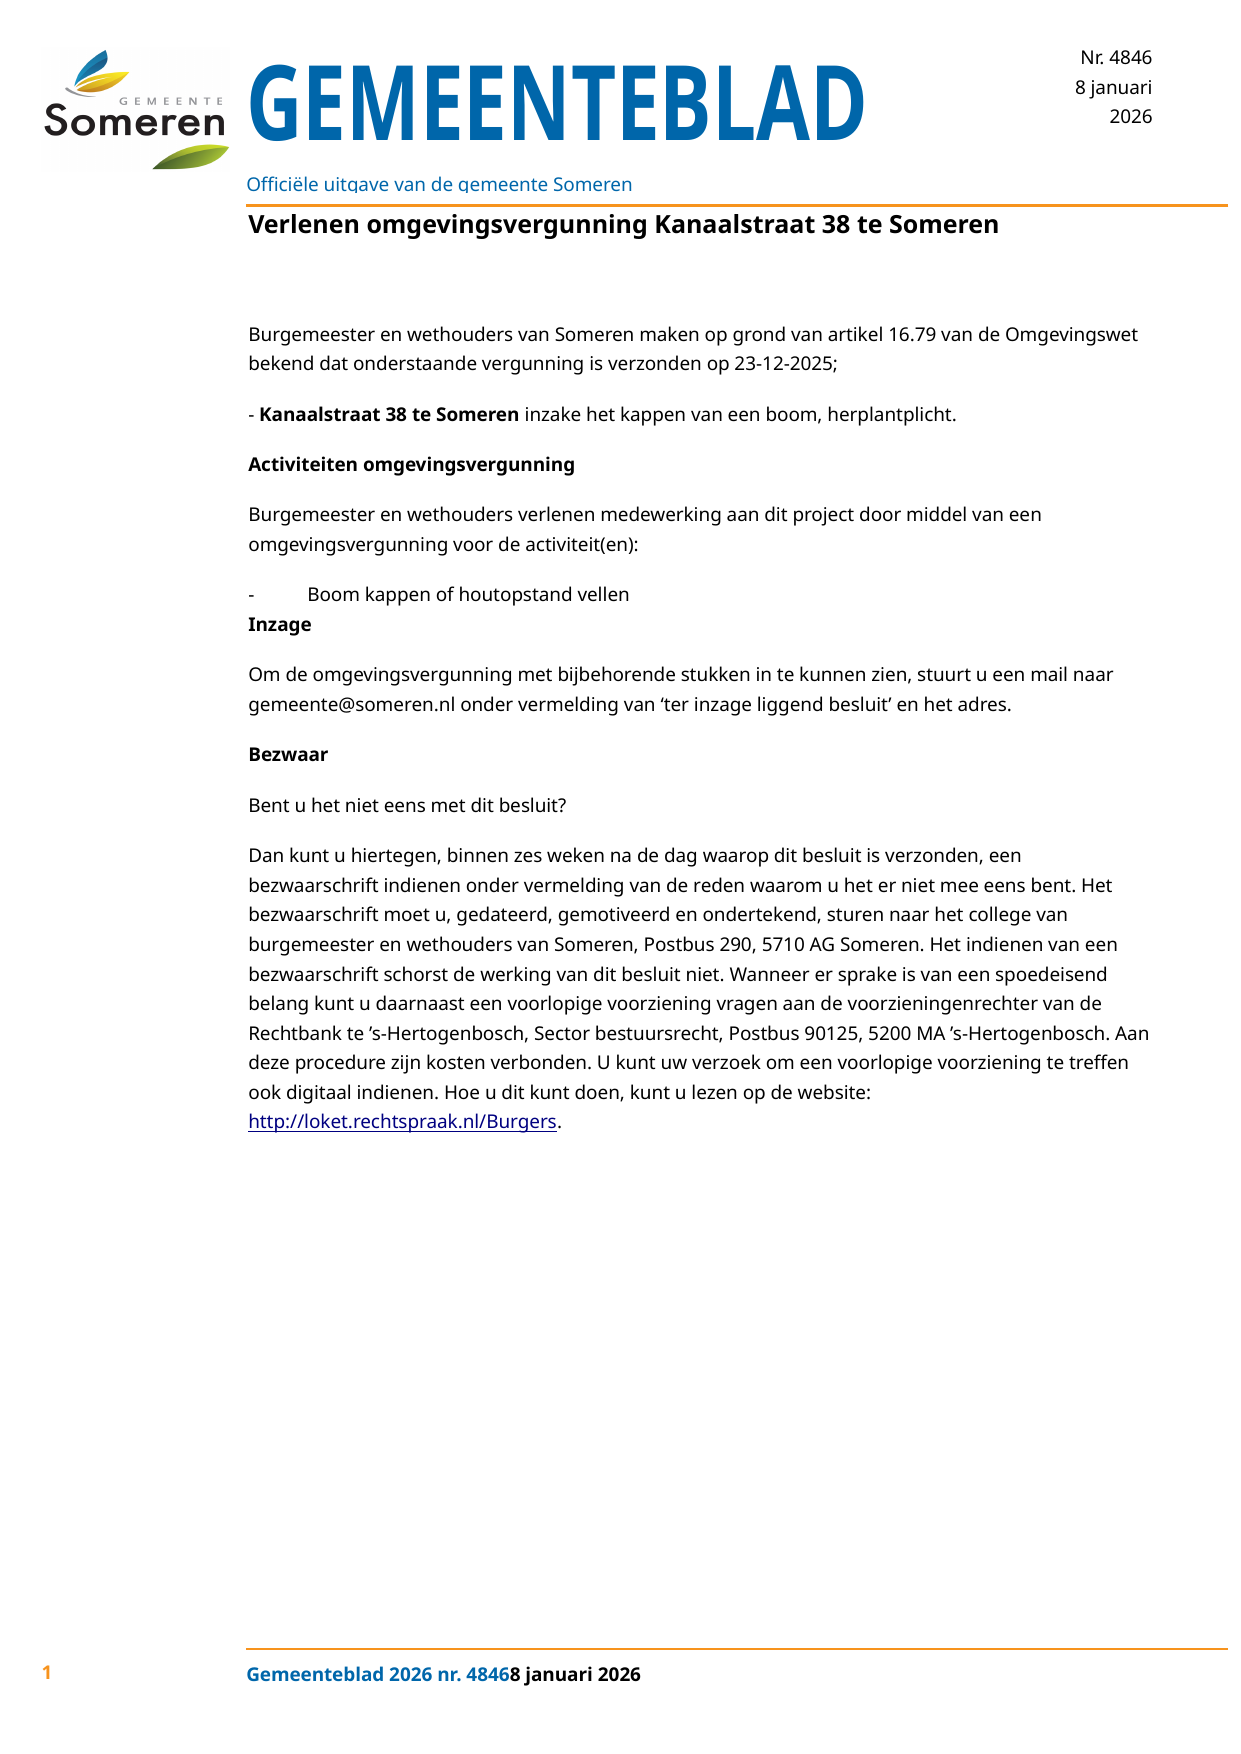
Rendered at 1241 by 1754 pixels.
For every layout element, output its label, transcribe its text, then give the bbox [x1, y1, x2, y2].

text - Kanaalstraat 38 te Someren inzake het kappen van een boom, herplantplicht. [248, 401, 1152, 426]
list Boom kappen of houtopstand vellen [248, 582, 1152, 607]
text Bezwaar [248, 742, 1152, 767]
text Dan kunt u hiertegen, binnen zes weken na de dag waarop dit besluit is verzonden, een bezwaarschrift indienen onder vermelding van de reden waarom u het er niet mee eens bent. Het bezwaarschrift moet u, gedateerd, gemotiveerd en ondertekend, sturen naar het college van burgemeester en wethouders van Someren, Postbus 290, 5710 AG Someren. Het indienen van een bezwaarschrift schorst de werking van dit besluit niet. Wanneer er sprake is van een spoedeisend belang kunt u daarnaast een voorlopige voorziening vragen aan de voorzieningenrechter van de Rechtbank te ’s-Hertogenbosch, Sector bestuursrecht, Postbus 90125, 5200 MA ’s-Hertogenbosch. Aan deze procedure zijn kosten verbonden. U kunt uw verzoek om een voorlopige voorziening te treffen ook digitaal indienen. Hoe u dit kunt doen, kunt u lezen op de website: http://loket.rechtspraak.nl/Burgers. [248, 842, 1152, 1134]
text Verlenen omgevingsvergunning Kanaalstraat 38 te Someren [248, 207, 1152, 241]
text Burgemeester en wethouders verlenen medewerking aan dit project door middel van een omgevingsvergunning voor de activiteit(en): [248, 502, 1152, 557]
text Inzage [248, 611, 1152, 637]
text Burgemeester en wethouders van Someren maken op grond van artikel 16.79 van de Omgevingswet bekend dat onderstaande vergunning is verzonden op 23-12-2025; [248, 321, 1152, 376]
text Activiteiten omgevingsvergunning [248, 451, 1152, 477]
text Om de omgevingsvergunning met bijbehorende stukken in te kunnen zien, stuurt u een mail naar gemeente@someren.nl onder vermelding van ‘ter inzage liggend besluit’ en het adres. [248, 662, 1152, 717]
picture [41, 47, 231, 172]
text Bent u het niet eens met dit besluit? [248, 792, 1152, 818]
